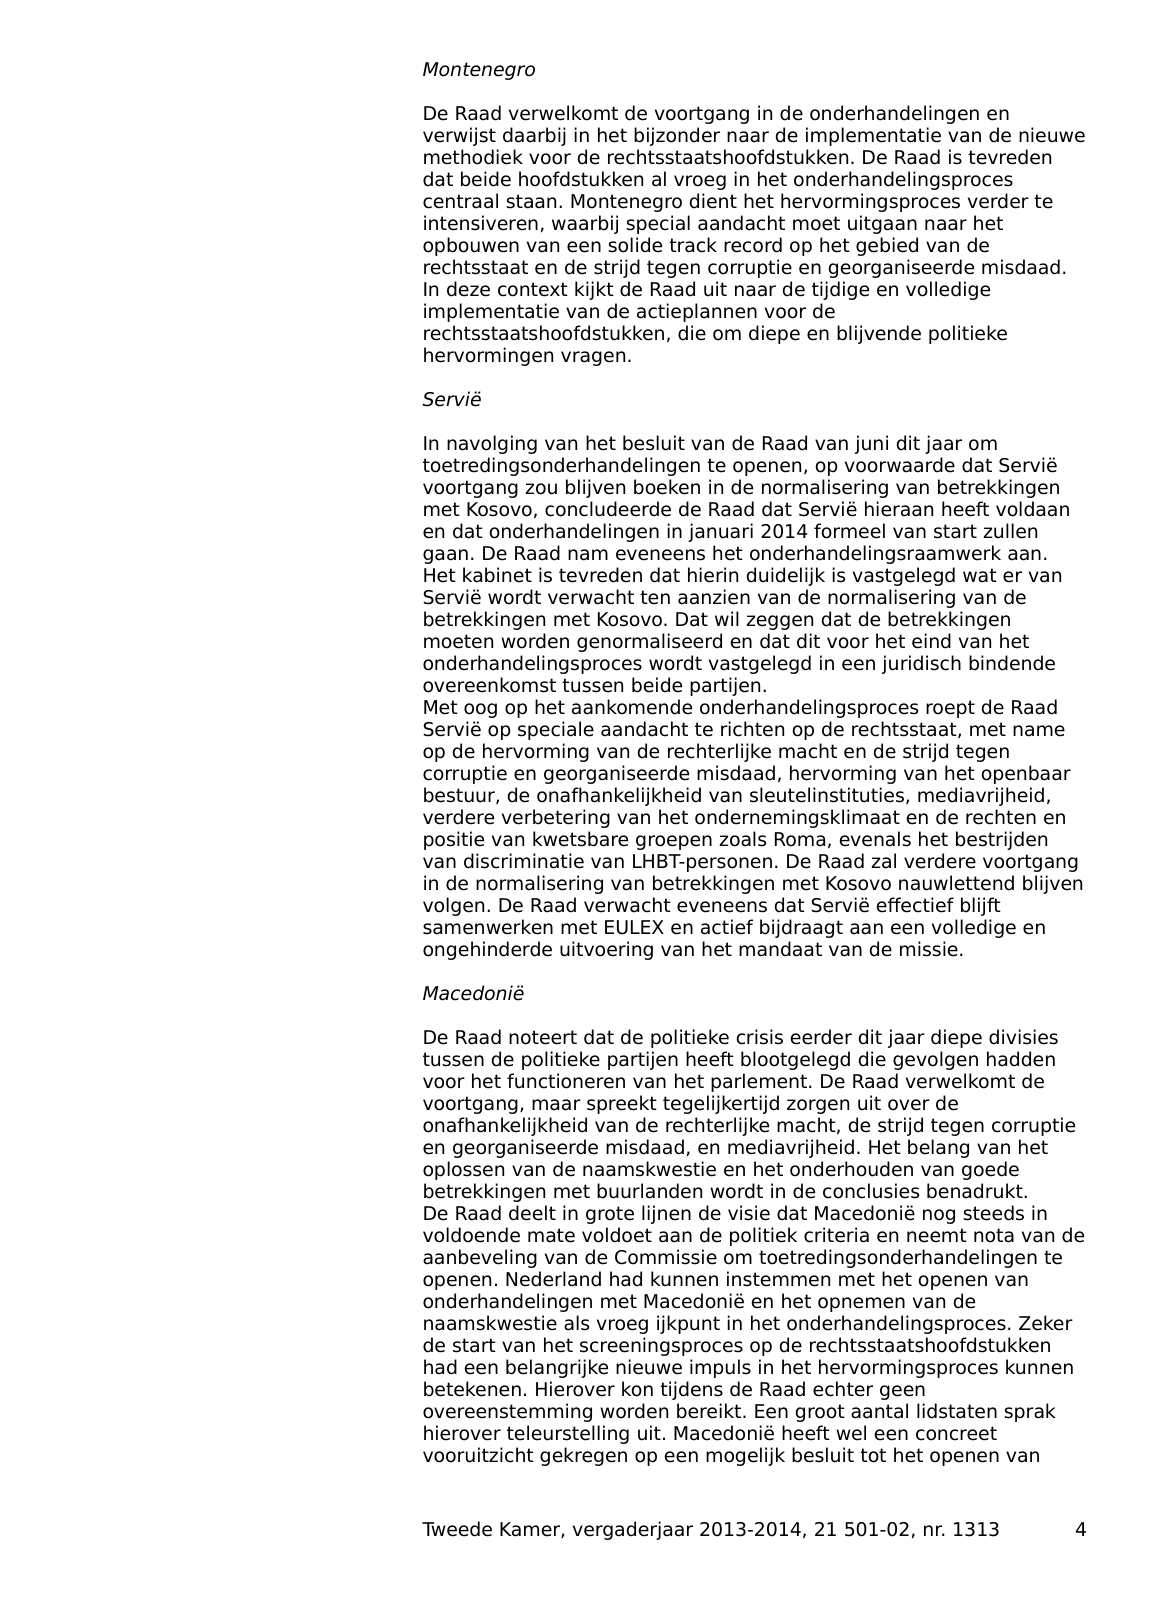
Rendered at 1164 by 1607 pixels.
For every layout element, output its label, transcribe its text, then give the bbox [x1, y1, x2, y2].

text De Raad deelt in grote lijnen de visie dat Macedonië nog steeds in voldoende mate voldoet aan de politiek criteria en neemt nota van de aanbeveling van de Commissie om toetredingsonderhandelingen te openen. Nederland had kunnen instemmen met het openen van onderhandelingen met Macedonië en het opnemen van de naamskwestie als vroeg ijkpunt in het onderhandelingsproces. Zeker de start van het screeningsproces op de rechtsstaatshoofdstukken had een belangrijke nieuwe impuls in het hervormingsproces kunnen betekenen. Hierover kon tijdens de Raad echter geen overeenstemming worden bereikt. Een groot aantal lidstaten sprak hierover teleurstelling uit. Macedonië heeft wel een concreet vooruitzicht gekregen op een mogelijk besluit tot het openen van [422, 1203, 1087, 1467]
subtitle Montenegro [422, 59, 1087, 81]
subtitle Servië [422, 389, 1087, 411]
text Met oog op het aankomende onderhandelingsproces roept de Raad Servië op speciale aandacht te richten op de rechtsstaat, met name op de hervorming van de rechterlijke macht en de strijd tegen corruptie en georganiseerde misdaad, hervorming van het openbaar bestuur, de onafhankelijkheid van sleutelinstituties, mediavrijheid, verdere verbetering van het ondernemingsklimaat en de rechten en positie van kwetsbare groepen zoals Roma, evenals het bestrijden van discriminatie van LHBT-personen. De Raad zal verdere voortgang in de normalisering van betrekkingen met Kosovo nauwlettend blijven volgen. De Raad verwacht eveneens dat Servië effectief blijft samenwerken met EULEX en actief bijdraagt aan een volledige en ongehinderde uitvoering van het mandaat van de missie. [422, 697, 1087, 961]
text In navolging van het besluit van de Raad van juni dit jaar om toetredingsonderhandelingen te openen, op voorwaarde dat Servië voortgang zou blijven boeken in de normalisering van betrekkingen met Kosovo, concludeerde de Raad dat Servië hieraan heeft voldaan en dat onderhandelingen in januari 2014 formeel van start zullen gaan. De Raad nam eveneens het onderhandelingsraamwerk aan. Het kabinet is tevreden dat hierin duidelijk is vastgelegd wat er van Servië wordt verwacht ten aanzien van de normalisering van de betrekkingen met Kosovo. Dat wil zeggen dat de betrekkingen moeten worden genormaliseerd en dat dit voor het eind van het onderhandelingsproces wordt vastgelegd in een juridisch bindende overeenkomst tussen beide partijen. [422, 433, 1087, 697]
text De Raad verwelkomt de voortgang in de onderhandelingen en verwijst daarbij in het bijzonder naar de implementatie van de nieuwe methodiek voor de rechtsstaatshoofdstukken. De Raad is tevreden dat beide hoofdstukken al vroeg in het onderhandelingsproces centraal staan. Montenegro dient het hervormingsproces verder te intensiveren, waarbij special aandacht moet uitgaan naar het opbouwen van een solide track record op het gebied van de rechtsstaat en de strijd tegen corruptie en georganiseerde misdaad. In deze context kijkt de Raad uit naar de tijdige en volledige implementatie van de actieplannen voor de rechtsstaatshoofdstukken, die om diepe en blijvende politieke hervormingen vragen. [422, 103, 1087, 367]
text De Raad noteert dat de politieke crisis eerder dit jaar diepe divisies tussen de politieke partijen heeft blootgelegd die gevolgen hadden voor het functioneren van het parlement. De Raad verwelkomt de voortgang, maar spreekt tegelijkertijd zorgen uit over de onafhankelijkheid van de rechterlijke macht, de strijd tegen corruptie en georganiseerde misdaad, en mediavrijheid. Het belang van het oplossen van de naamskwestie en het onderhouden van goede betrekkingen met buurlanden wordt in de conclusies benadrukt. [422, 1027, 1087, 1203]
subtitle Macedonië [422, 983, 1087, 1005]
